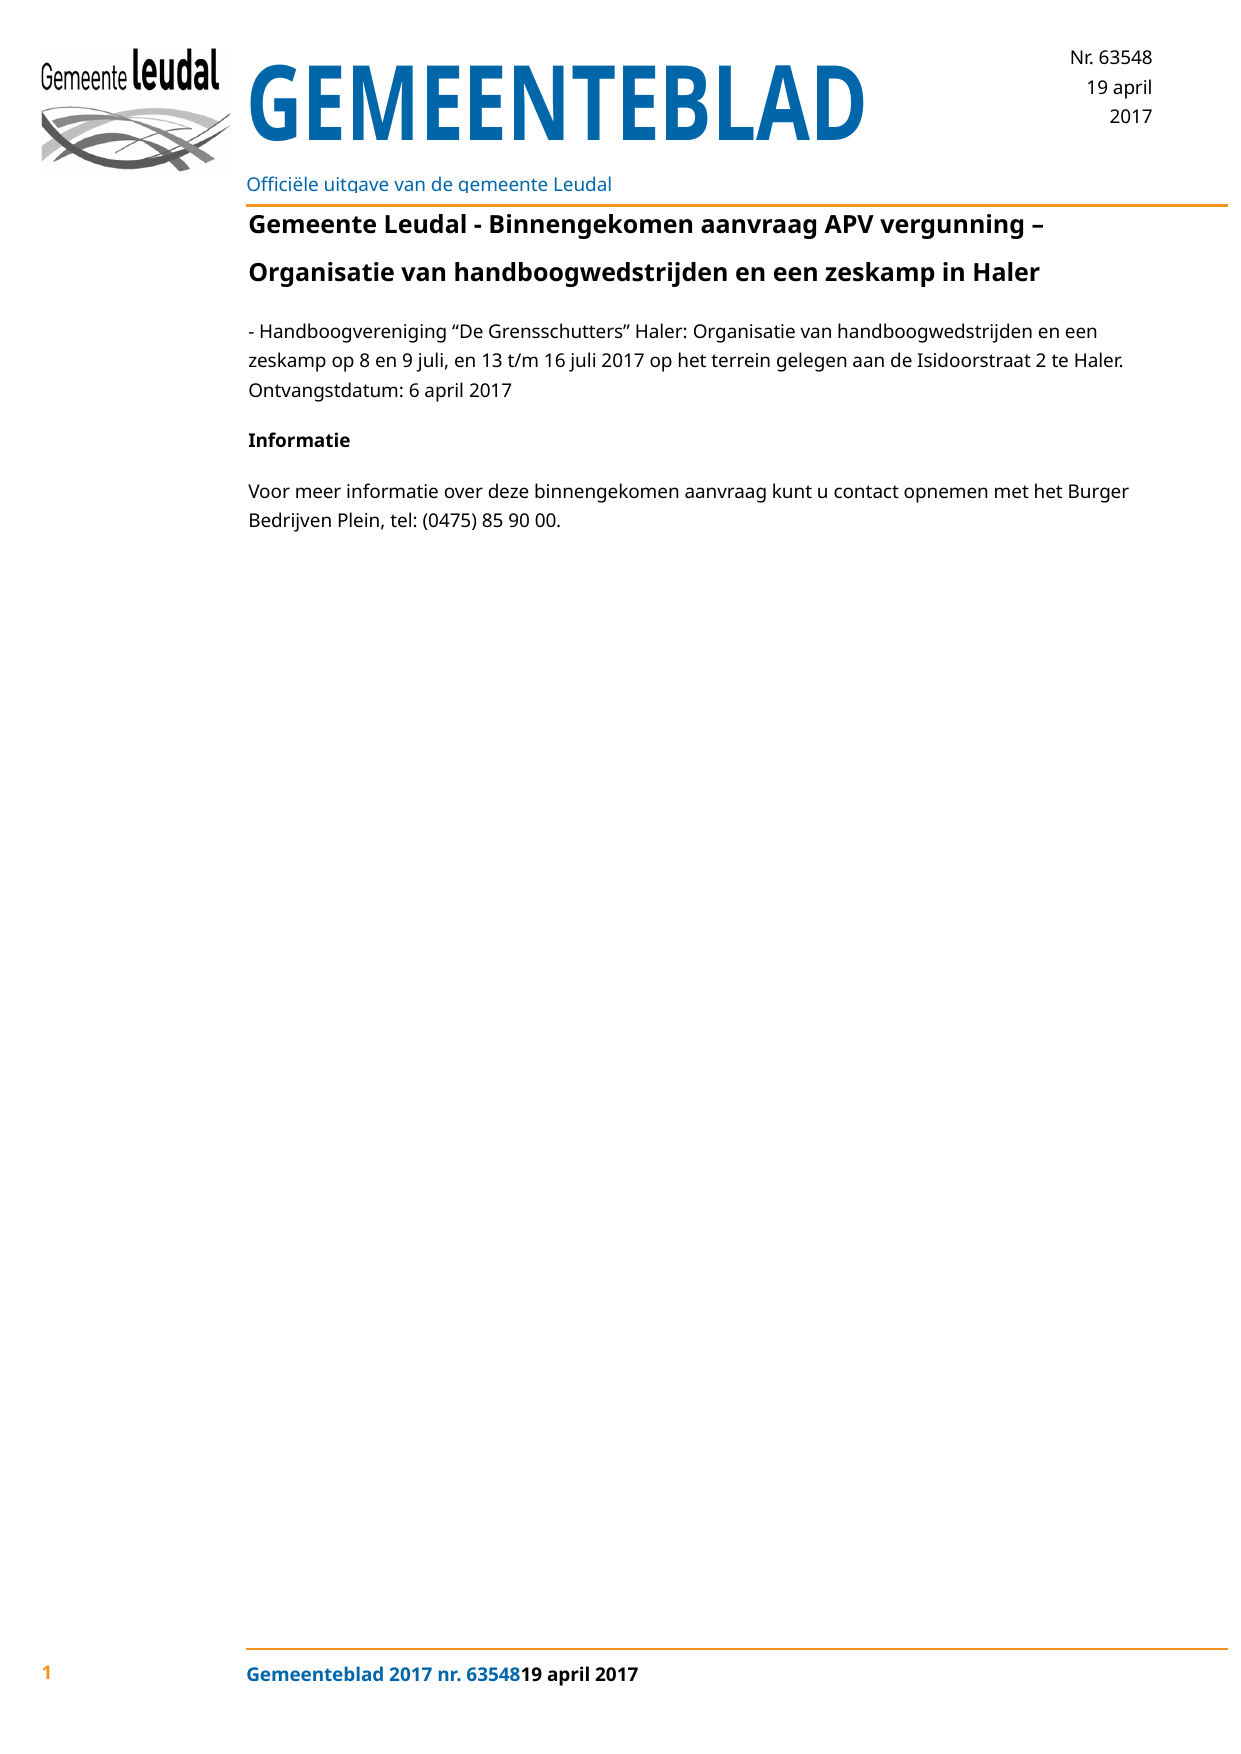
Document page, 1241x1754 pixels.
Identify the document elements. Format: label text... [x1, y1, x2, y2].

text Gemeente Leudal - Binnengekomen aanvraag APV vergunning – Organisatie van handboogwedstrijden en een zeskamp in Haler [248, 207, 1152, 288]
text Informatie [248, 427, 1152, 453]
text Voor meer informatie over deze binnengekomen aanvraag kunt u contact opnemen met het Burger Bedrijven Plein, tel: (0475) 85 90 00. [248, 478, 1152, 533]
text - Handboogvereniging “De Grensschutters” Haler: Organisatie van handboogwedstrijden en een zeskamp op 8 en 9 juli, en 13 t/m 16 juli 2017 op het terrein gelegen aan de Isidoorstraat 2 te Haler. Ontvangstdatum: 6 april 2017 [248, 318, 1152, 403]
picture [41, 47, 231, 172]
